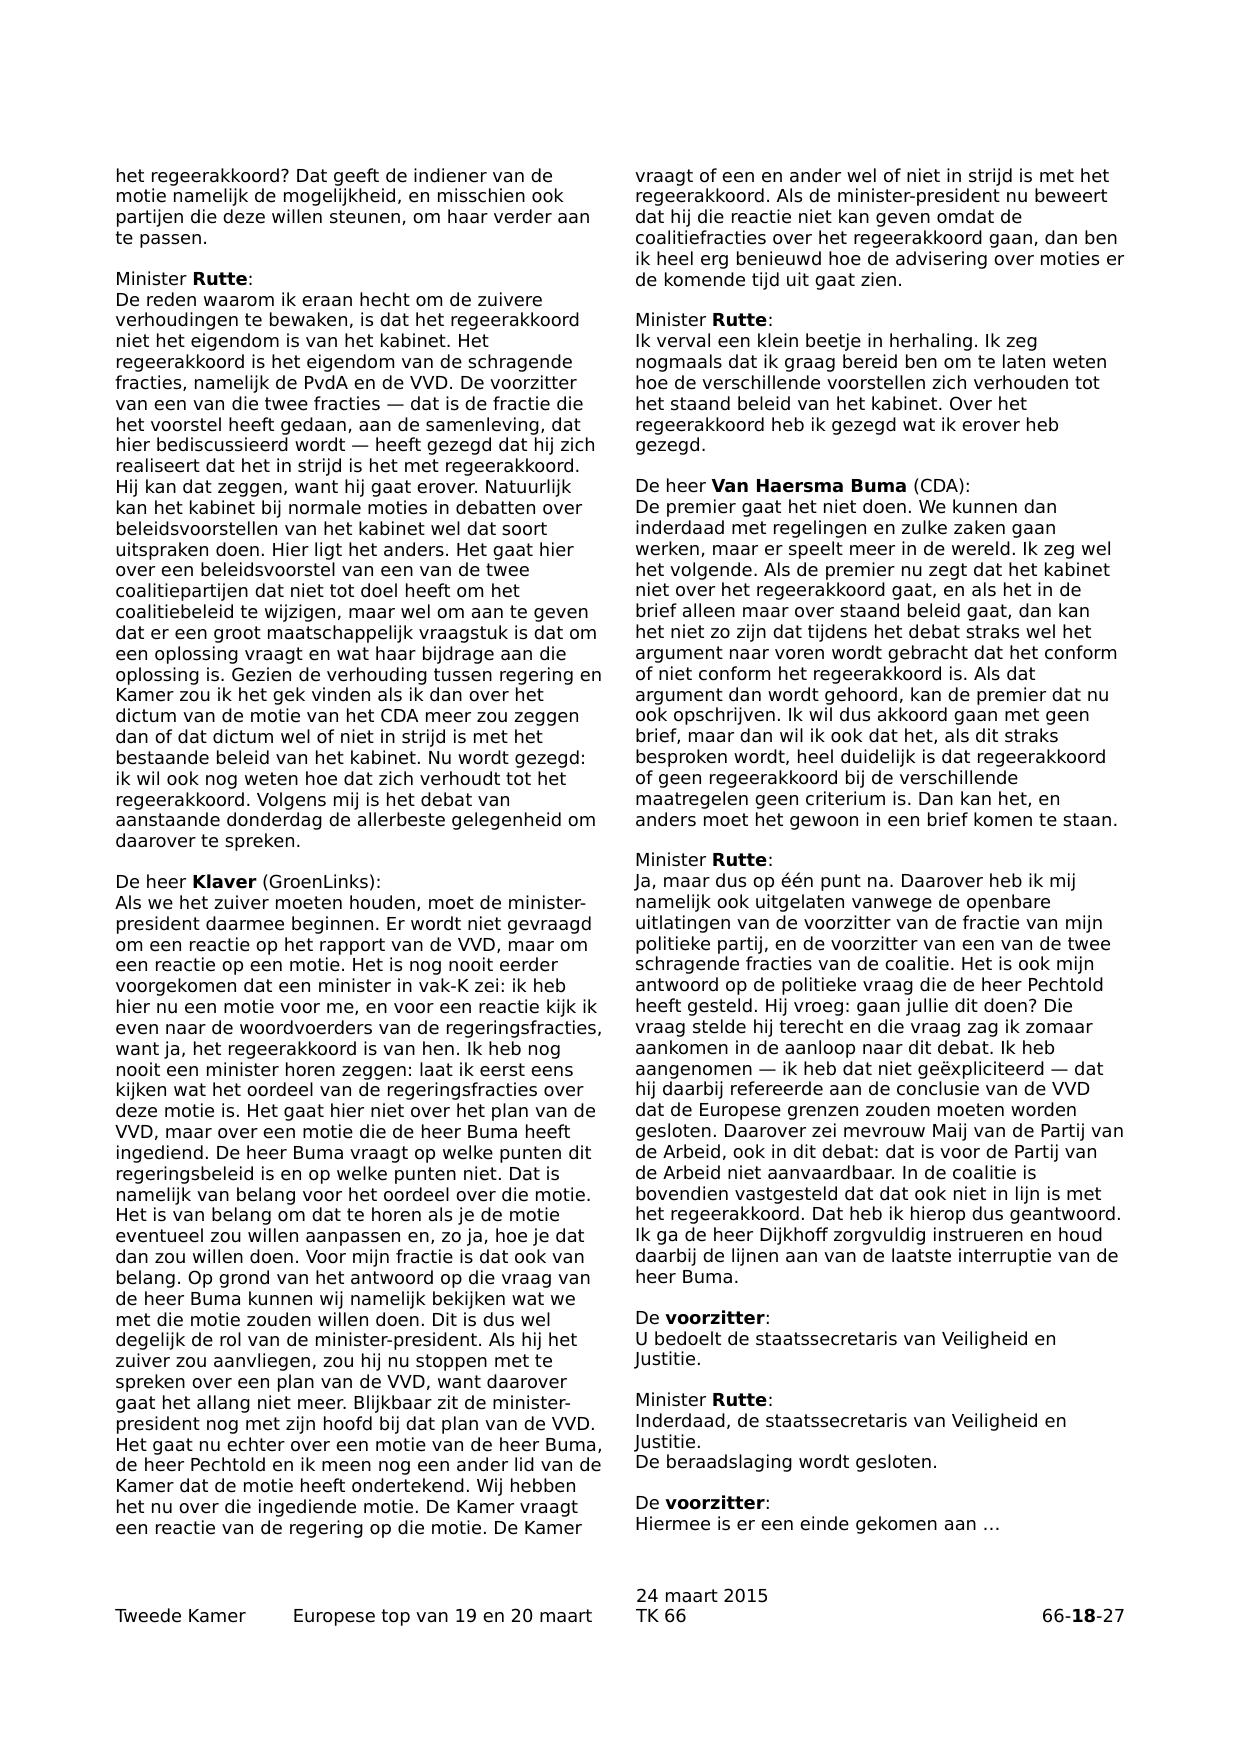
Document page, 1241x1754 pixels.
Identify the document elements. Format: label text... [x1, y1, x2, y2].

text Inderdaad, de staatssecretaris van Veiligheid en Justitie. [635, 1411, 1125, 1452]
text Minister Rutte: [115, 269, 605, 289]
text Als we het zuiver moeten houden, moet de minister-president daarmee beginnen. Er wordt niet gevraagd om een reactie op het rapport van de VVD, maar om een reactie op een motie. Het is nog nooit eerder voorgekomen dat een minister in vak-K zei: ik heb hier nu een motie voor me, en voor een reactie kijk ik even naar de woordvoerders van de regeringsfracties, want ja, het regeerakkoord is van hen. Ik heb nog nooit een minister horen zeggen: laat ik eerst eens kijken wat het oordeel van de regeringsfracties over deze motie is. Het gaat hier niet over het plan van de VVD, maar over een motie die de heer Buma heeft ingediend. De heer Buma vraagt op welke punten dit regeringsbeleid is en op welke punten niet. Dat is namelijk van belang voor het oordeel over die motie. Het is van belang om dat te horen als je de motie eventueel zou willen aanpassen en, zo ja, hoe je dat dan zou willen doen. Voor mijn fractie is dat ook van belang. Op grond van het antwoord op die vraag van de heer Buma kunnen wij namelijk bekijken wat we met die motie zouden willen doen. Dit is dus wel degelijk de rol van de minister-president. Als hij het zuiver zou aanvliegen, zou hij nu stoppen met te spreken over een plan van de VVD, want daarover gaat het allang niet meer. Blijkbaar zit de minister-president nog met zijn hoofd bij dat plan van de VVD. Het gaat nu echter over een motie van de heer Buma, de heer Pechtold en ik meen nog een ander lid van de Kamer dat de motie heeft ondertekend. Wij hebben het nu over die ingediende motie. De Kamer vraagt een reactie van de regering op die motie. De Kamer [115, 893, 605, 1538]
text Hiermee is er een einde gekomen aan … [635, 1514, 1125, 1535]
text Minister Rutte: [635, 850, 1125, 871]
text Minister Rutte: [635, 1390, 1125, 1411]
text De reden waarom ik eraan hecht om de zuivere verhoudingen te bewaken, is dat het regeerakkoord niet het eigendom is van het kabinet. Het regeerakkoord is het eigendom van de schragende fracties, namelijk de PvdA en de VVD. De voorzitter van een van die twee fracties — dat is de fractie die het voorstel heeft gedaan, aan de samenleving, dat hier bediscussieerd wordt — heeft gezegd dat hij zich realiseert dat het in strijd is het met regeerakkoord. Hij kan dat zeggen, want hij gaat erover. Natuurlijk kan het kabinet bij normale moties in debatten over beleidsvoorstellen van het kabinet wel dat soort uitspraken doen. Hier ligt het anders. Het gaat hier over een beleidsvoorstel van een van de twee coalitiepartijen dat niet tot doel heeft om het coalitiebeleid te wijzigen, maar wel om aan te geven dat er een groot maatschappelijk vraagstuk is dat om een oplossing vraagt en wat haar bijdrage aan die oplossing is. Gezien de verhouding tussen regering en Kamer zou ik het gek vinden als ik dan over het dictum van de motie van het CDA meer zou zeggen dan of dat dictum wel of niet in strijd is met het bestaande beleid van het kabinet. Nu wordt gezegd: ik wil ook nog weten hoe dat zich verhoudt tot het regeerakkoord. Volgens mij is het debat van aanstaande donderdag de allerbeste gelegenheid om daarover te spreken. [115, 289, 605, 852]
text De voorzitter: [635, 1493, 1125, 1514]
text het regeerakkoord? Dat geeft de indiener van de motie namelijk de mogelijkheid, en misschien ook partijen die deze willen steunen, om haar verder aan te passen. [115, 165, 605, 249]
text vraagt of een en ander wel of niet in strijd is met het regeerakkoord. Als de minister-president nu beweert dat hij die reactie niet kan geven omdat de coalitiefracties over het regeerakkoord gaan, dan ben ik heel erg benieuwd hoe de advisering over moties er de komende tijd uit gaat zien. [635, 165, 1125, 290]
text De beraadslaging wordt gesloten. [635, 1452, 1125, 1473]
text De voorzitter: [635, 1307, 1125, 1328]
text De premier gaat het niet doen. We kunnen dan inderdaad met regelingen en zulke zaken gaan werken, maar er speelt meer in de wereld. Ik zeg wel het volgende. Als de premier nu zegt dat het kabinet niet over het regeerakkoord gaat, en als het in de brief alleen maar over staand beleid gaat, dan kan het niet zo zijn dat tijdens het debat straks wel het argument naar voren wordt gebracht dat het conform of niet conform het regeerakkoord is. Als dat argument dan wordt gehoord, kan de premier dat nu ook opschrijven. Ik wil dus akkoord gaan met geen brief, maar dan wil ik ook dat het, als dit straks besproken wordt, heel duidelijk is dat regeerakkoord of geen regeerakkoord bij de verschillende maatregelen geen criterium is. Dan kan het, en anders moet het gewoon in een brief komen te staan. [635, 497, 1125, 830]
text Ik verval een klein beetje in herhaling. Ik zeg nogmaals dat ik graag bereid ben om te laten weten hoe de verschillende voorstellen zich verhouden tot het staand beleid van het kabinet. Over het regeerakkoord heb ik gezegd wat ik erover heb gezegd. [635, 331, 1125, 456]
text De heer Klaver (GroenLinks): [115, 872, 605, 893]
text U bedoelt de staatssecretaris van Veiligheid en Justitie. [635, 1328, 1125, 1370]
text Minister Rutte: [635, 310, 1125, 331]
text Ja, maar dus op één punt na. Daarover heb ik mij namelijk ook uitgelaten vanwege de openbare uitlatingen van de voorzitter van de fractie van mijn politieke partij, en de voorzitter van een van de twee schragende fracties van de coalitie. Het is ook mijn antwoord op de politieke vraag die de heer Pechtold heeft gesteld. Hij vroeg: gaan jullie dit doen? Die vraag stelde hij terecht en die vraag zag ik zomaar aankomen in de aanloop naar dit debat. Ik heb aangenomen — ik heb dat niet geëxpliciteerd — dat hij daarbij refereerde aan de conclusie van de VVD dat de Europese grenzen zouden moeten worden gesloten. Daarover zei mevrouw Maij van de Partij van de Arbeid, ook in dit debat: dat is voor de Partij van de Arbeid niet aanvaardbaar. In de coalitie is bovendien vastgesteld dat dat ook niet in lijn is met het regeerakkoord. Dat heb ik hierop dus geantwoord. Ik ga de heer Dijkhoff zorgvuldig instrueren en houd daarbij de lijnen aan van de laatste interruptie van de heer Buma. [635, 871, 1125, 1287]
text De heer Van Haersma Buma (CDA): [635, 476, 1125, 497]
